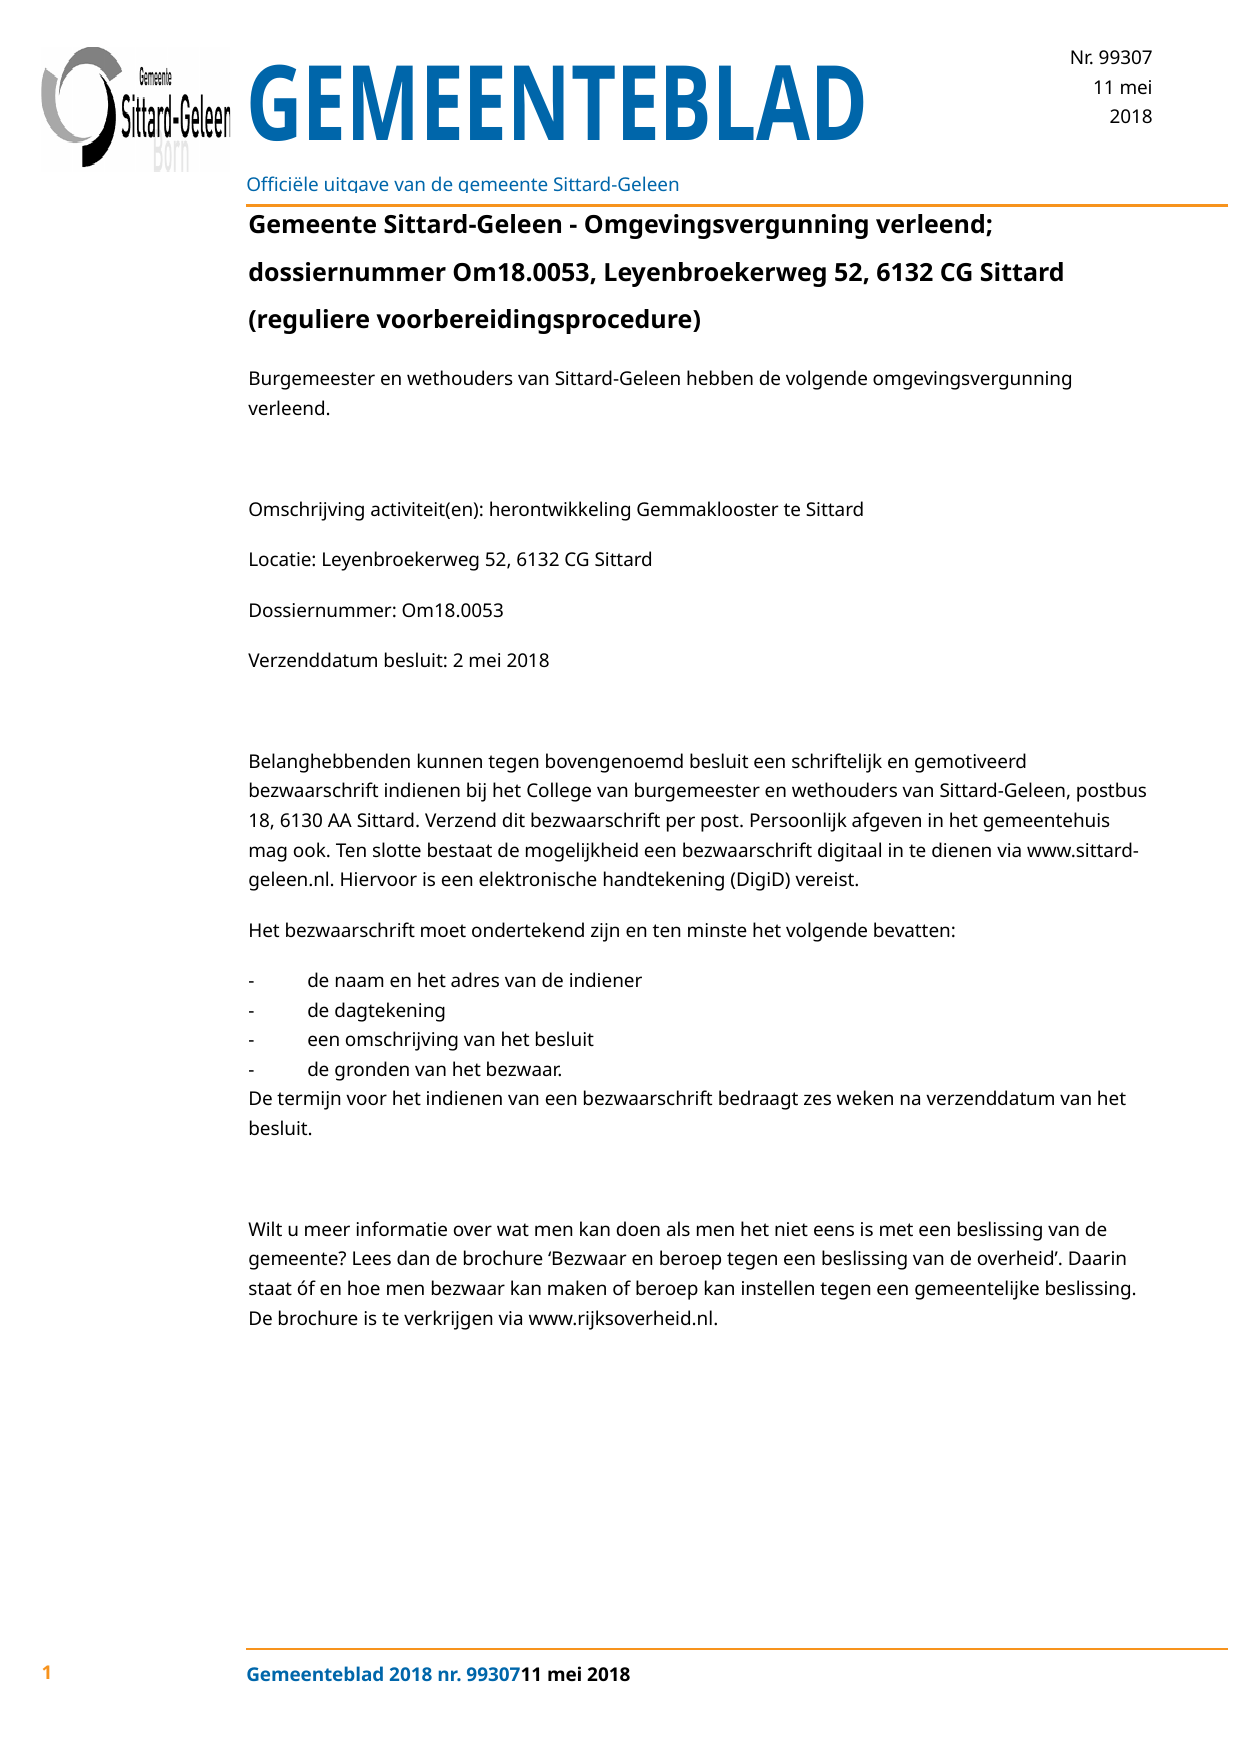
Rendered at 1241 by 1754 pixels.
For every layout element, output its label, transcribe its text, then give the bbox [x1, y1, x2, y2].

text Gemeente Sittard-Geleen - Omgevingsvergunning verleend; dossiernummer Om18.0053, Leyenbroekerweg 52, 6132 CG Sittard (reguliere voorbereidingsprocedure) [248, 207, 1152, 336]
text Wilt u meer informatie over wat men kan doen als men het niet eens is met een beslissing van de gemeente? Lees dan de brochure ‘Bezwaar en beroep tegen een beslissing van de overheid’. Daarin staat óf en hoe men bezwaar kan maken of beroep kan instellen tegen een gemeentelijke beslissing. De brochure is te verkrijgen via www.rijksoverheid.nl. [248, 1216, 1152, 1330]
text Locatie: Leyenbroekerweg 52, 6132 CG Sittard [248, 546, 1152, 572]
list de dagtekening [248, 997, 1152, 1022]
text Burgemeester en wethouders van Sittard-Geleen hebben de volgende omgevingsvergunning verleend. [248, 366, 1152, 421]
list de naam en het adres van de indiener [248, 967, 1152, 993]
text De termijn voor het indienen van een bezwaarschrift bedraagt zes weken na verzenddatum van het besluit. [248, 1086, 1152, 1141]
text Dossiernummer: Om18.0053 [248, 597, 1152, 622]
text Belanghebbenden kunnen tegen bovengenoemd besluit een schriftelijk en gemotiveerd bezwaarschrift indienen bij het College van burgemeester en wethouders van Sittard-Geleen, postbus 18, 6130 AA Sittard. Verzend dit bezwaarschrift per post. Persoonlijk afgeven in het gemeentehuis mag ook. Ten slotte bestaat de mogelijkheid een bezwaarschrift digitaal in te dienen via www.sittard-geleen.nl. Hiervoor is een elektronische handtekening (DigiD) vereist. [248, 748, 1152, 892]
text Verzenddatum besluit: 2 mei 2018 [248, 647, 1152, 673]
picture [41, 47, 231, 172]
text Het bezwaarschrift moet ondertekend zijn en ten minste het volgende bevatten: [248, 917, 1152, 942]
list een omschrijving van het besluit [248, 1026, 1152, 1052]
text Omschrijving activiteit(en): herontwikkeling Gemmaklooster te Sittard [248, 496, 1152, 522]
list de gronden van het bezwaar. [248, 1056, 1152, 1082]
